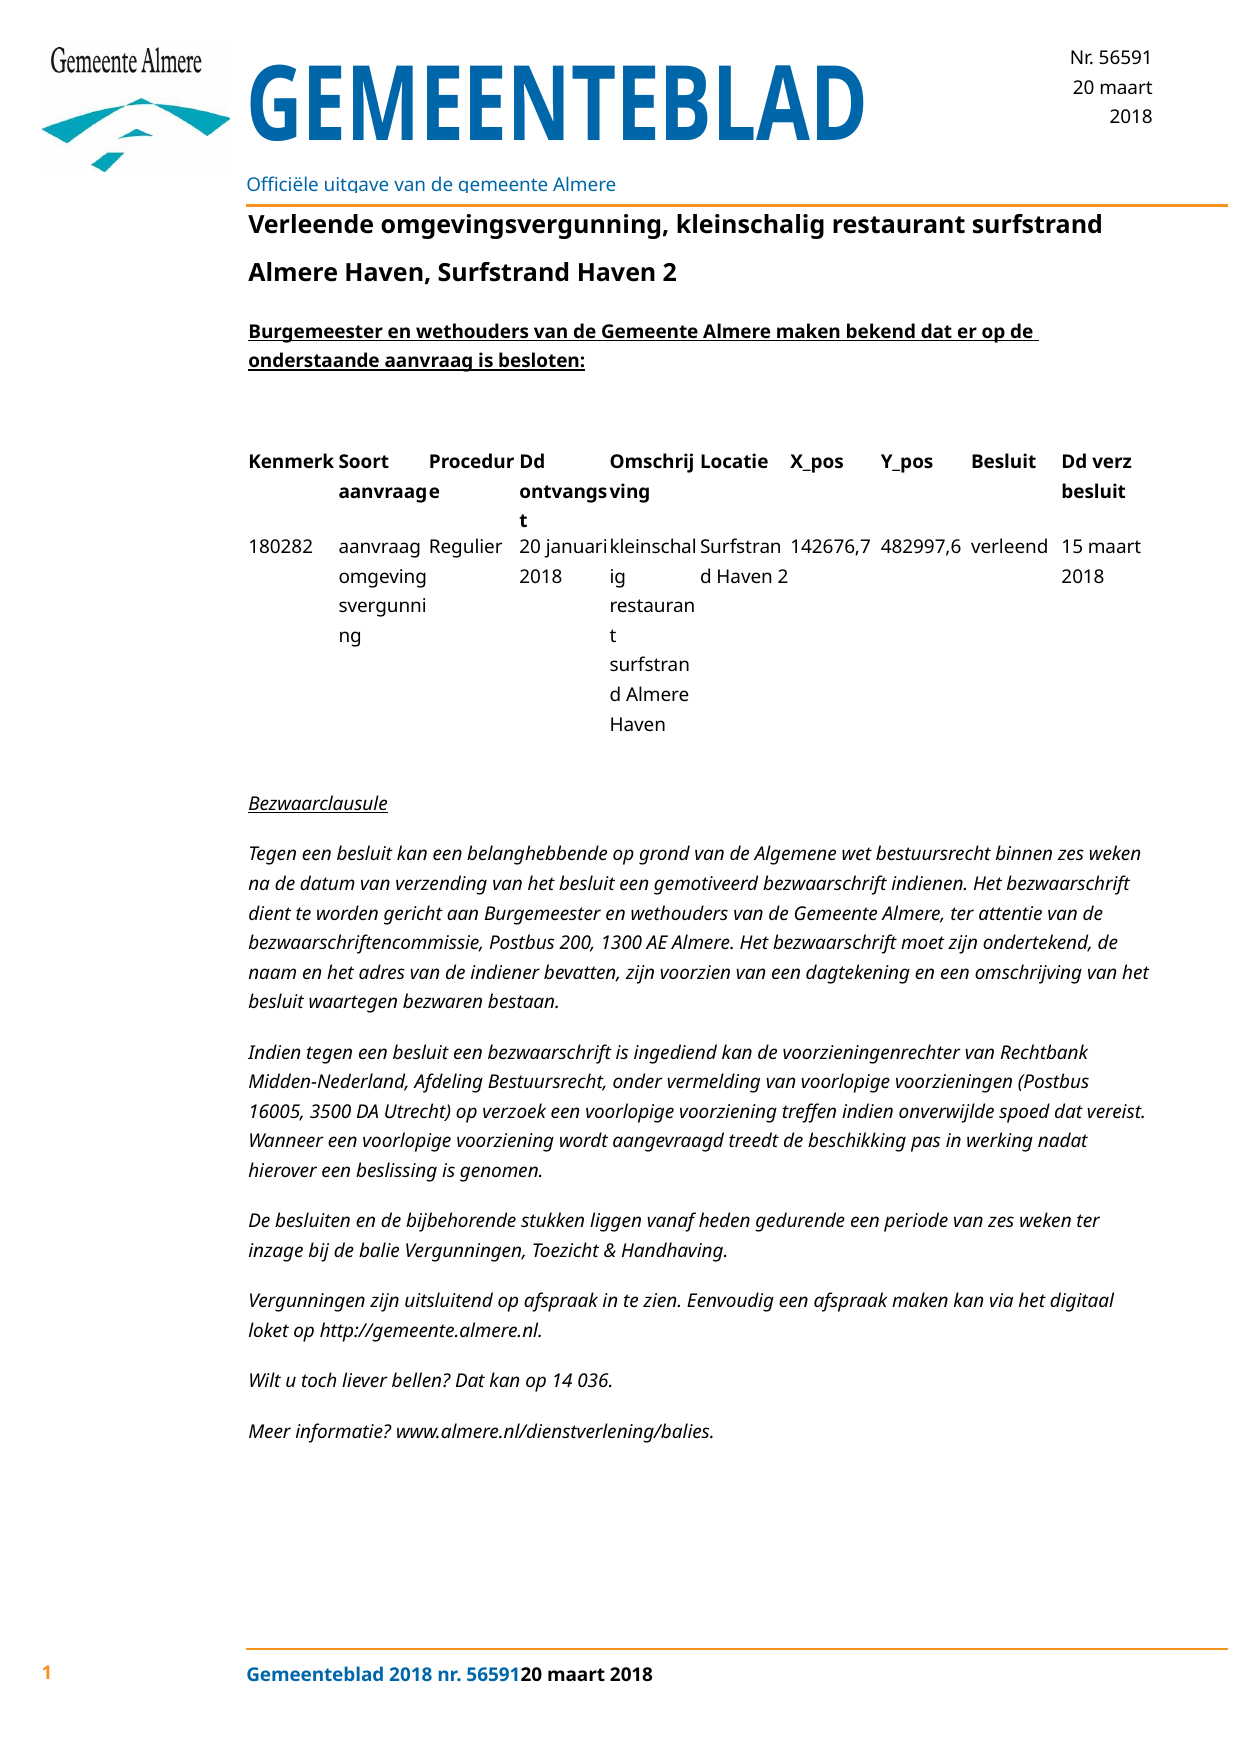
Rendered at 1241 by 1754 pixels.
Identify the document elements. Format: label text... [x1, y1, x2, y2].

text Tegen een besluit kan een belanghebbende op grond van de Algemene wet bestuursrecht binnen zes weken na de datum van verzending van het besluit een gemotiveerd bezwaarschrift indienen. Het bezwaarschrift dient te worden gericht aan Burgemeester en wethouders van de Gemeente Almere, ter attentie van de bezwaarschriftencommissie, Postbus 200, 1300 AE Almere. Het bezwaarschrift moet zijn ondertekend, de naam en het adres van de indiener bevatten, zijn voorzien van een dagtekening en een omschrijving van het besluit waartegen bezwaren bestaan. [248, 841, 1152, 1014]
table_cell aanvraag omgevingsvergunning [338, 533, 429, 737]
text Wilt u toch liever bellen? Dat kan op 14 036. [248, 1368, 1152, 1393]
table_header Y_pos [881, 449, 971, 533]
table_header Procedure [429, 449, 519, 533]
table_cell 482997,6 [881, 533, 971, 737]
table_cell 180282 [248, 533, 338, 737]
table_header Dd ontvangst [519, 449, 609, 533]
table_header Dd verz besluit [1061, 449, 1152, 533]
text Vergunningen zijn uitsluitend op afspraak in te zien. Eenvoudig een afspraak maken kan via het digitaal loket op http://gemeente.almere.nl. [248, 1288, 1152, 1343]
text Indien tegen een besluit een bezwaarschrift is ingediend kan de voorzieningenrechter van Rechtbank Midden-Nederland, Afdeling Bestuursrecht, onder vermelding van voorlopige voorzieningen (Postbus 16005, 3500 DA Utrecht) op verzoek een voorlopige voorziening treffen indien onverwijlde spoed dat vereist. Wanneer een voorlopige voorziening wordt aangevraagd treedt de beschikking pas in werking nadat hierover een beslissing is genomen. [248, 1039, 1152, 1183]
table_header Soort aanvraag [338, 449, 429, 533]
text Burgemeester en wethouders van de Gemeente Almere maken bekend dat er op de onderstaande aanvraag is besloten: [248, 318, 1152, 373]
text Verleende omgevingsvergunning, kleinschalig restaurant surfstrand Almere Haven, Surfstrand Haven 2 [248, 207, 1152, 288]
table_cell Regulier [429, 533, 519, 737]
picture [41, 47, 231, 172]
text Bezwaarclausule [248, 790, 1152, 816]
text De besluiten en de bijbehorende stukken liggen vanaf heden gedurende een periode van zes weken ter inzage bij de balie Vergunningen, Toezicht & Handhaving. [248, 1208, 1152, 1263]
table_cell 142676,7 [790, 533, 881, 737]
table_cell 15 maart 2018 [1061, 533, 1152, 737]
table_header X_pos [790, 449, 881, 533]
table_cell 20 januari 2018 [519, 533, 609, 737]
table_cell Surfstrand Haven 2 [700, 533, 790, 737]
text Meer informatie? www.almere.nl/dienstverlening/balies. [248, 1418, 1152, 1444]
table_header Kenmerk [248, 449, 338, 533]
table_header Locatie [700, 449, 790, 533]
table_header Besluit [971, 449, 1061, 533]
table_cell kleinschalig restaurant surfstrand Almere Haven [609, 533, 700, 737]
table_header Omschrijving [609, 449, 700, 533]
table_cell verleend [971, 533, 1061, 737]
